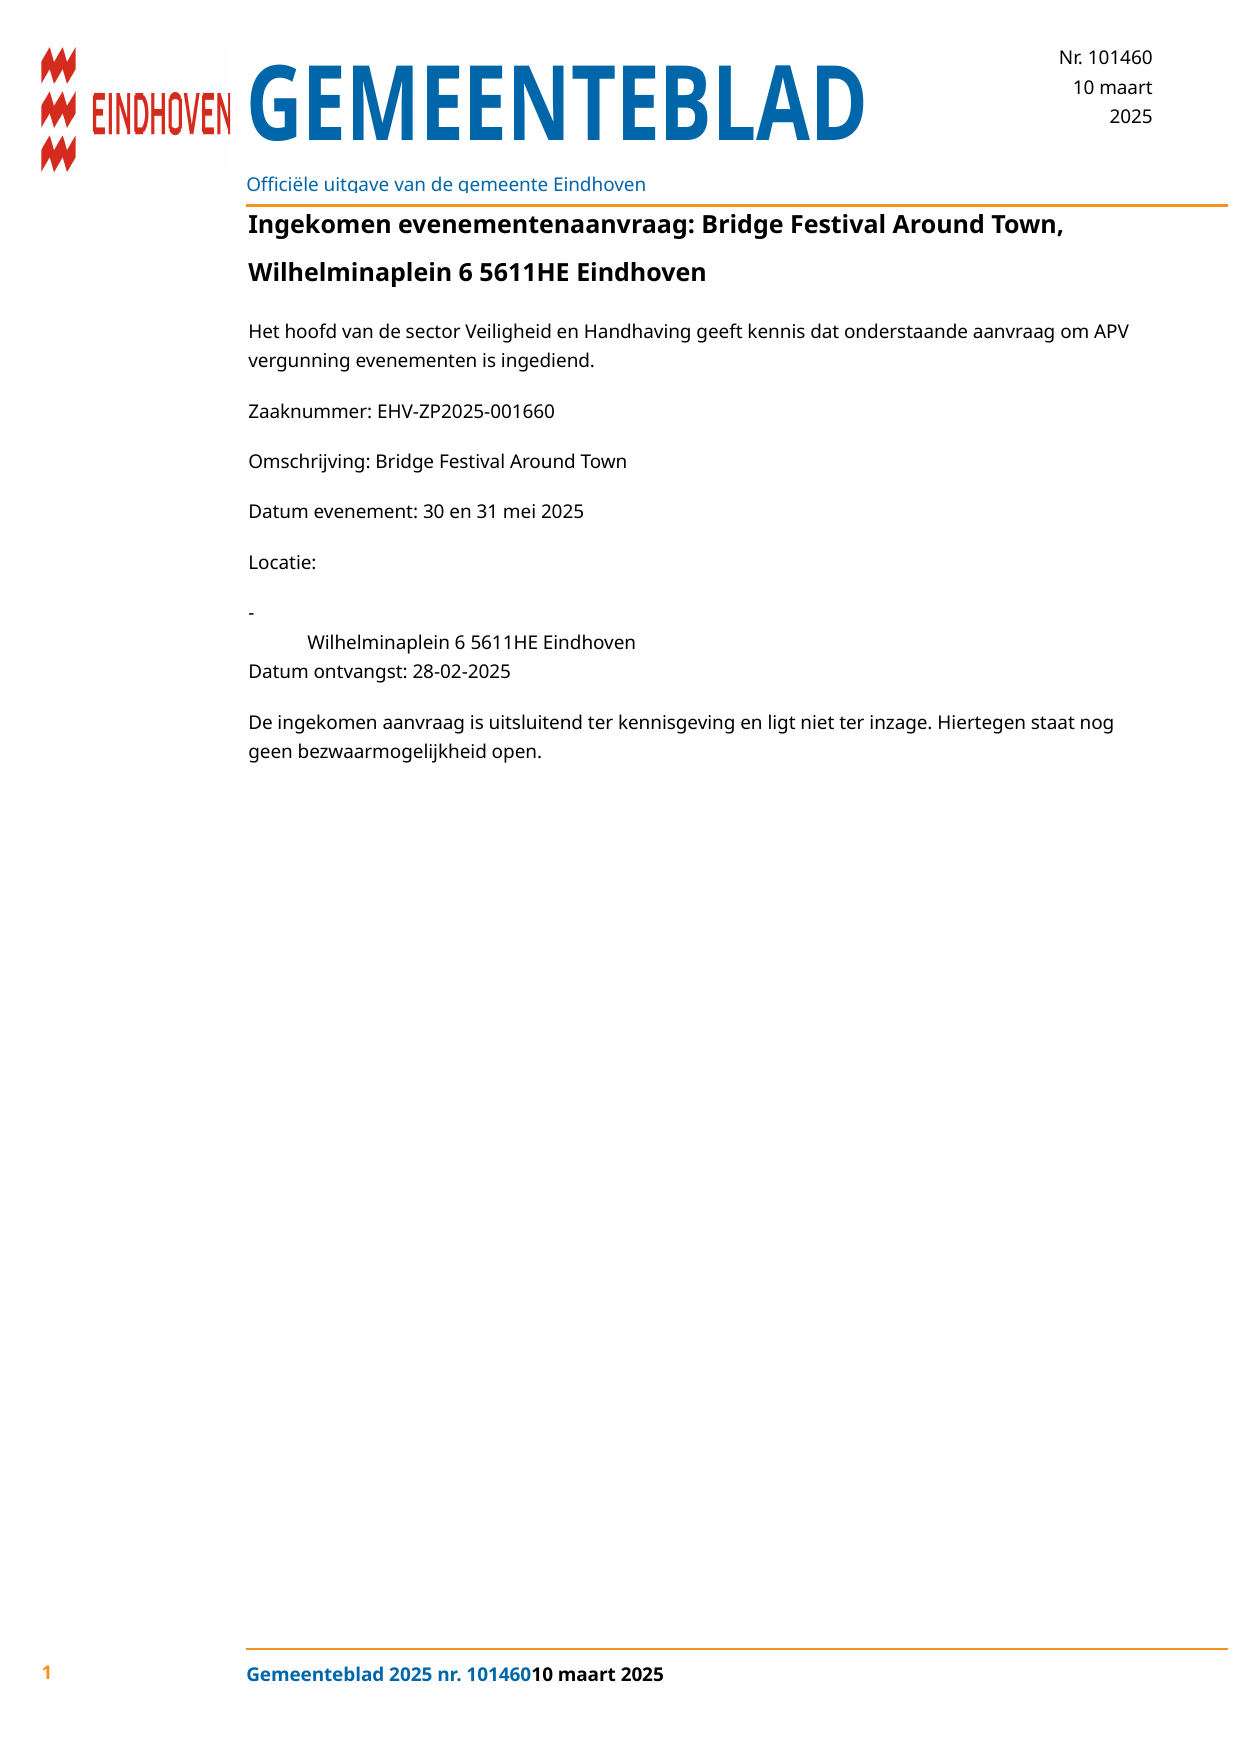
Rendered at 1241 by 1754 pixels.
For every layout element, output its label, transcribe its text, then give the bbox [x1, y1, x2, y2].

text Ingekomen evenementenaanvraag: Bridge Festival Around Town, Wilhelminaplein 6 5611HE Eindhoven [248, 207, 1152, 288]
picture [41, 47, 231, 172]
text Locatie: [248, 549, 1152, 575]
list Wilhelminaplein 6 5611HE Eindhoven [248, 629, 1152, 655]
text Datum ontvangst: 28-02-2025 [248, 659, 1152, 684]
text Het hoofd van de sector Veiligheid en Handhaving geeft kennis dat onderstaande aanvraag om APV vergunning evenementen is ingediend. [248, 318, 1152, 373]
text Omschrijving: Bridge Festival Around Town [248, 448, 1152, 474]
text Zaaknummer: EHV-ZP2025-001660 [248, 398, 1152, 424]
text De ingekomen aanvraag is uitsluitend ter kennisgeving en ligt niet ter inzage. Hiertegen staat nog geen bezwaarmogelijkheid open. [248, 709, 1152, 764]
text Datum evenement: 30 en 31 mei 2025 [248, 499, 1152, 524]
